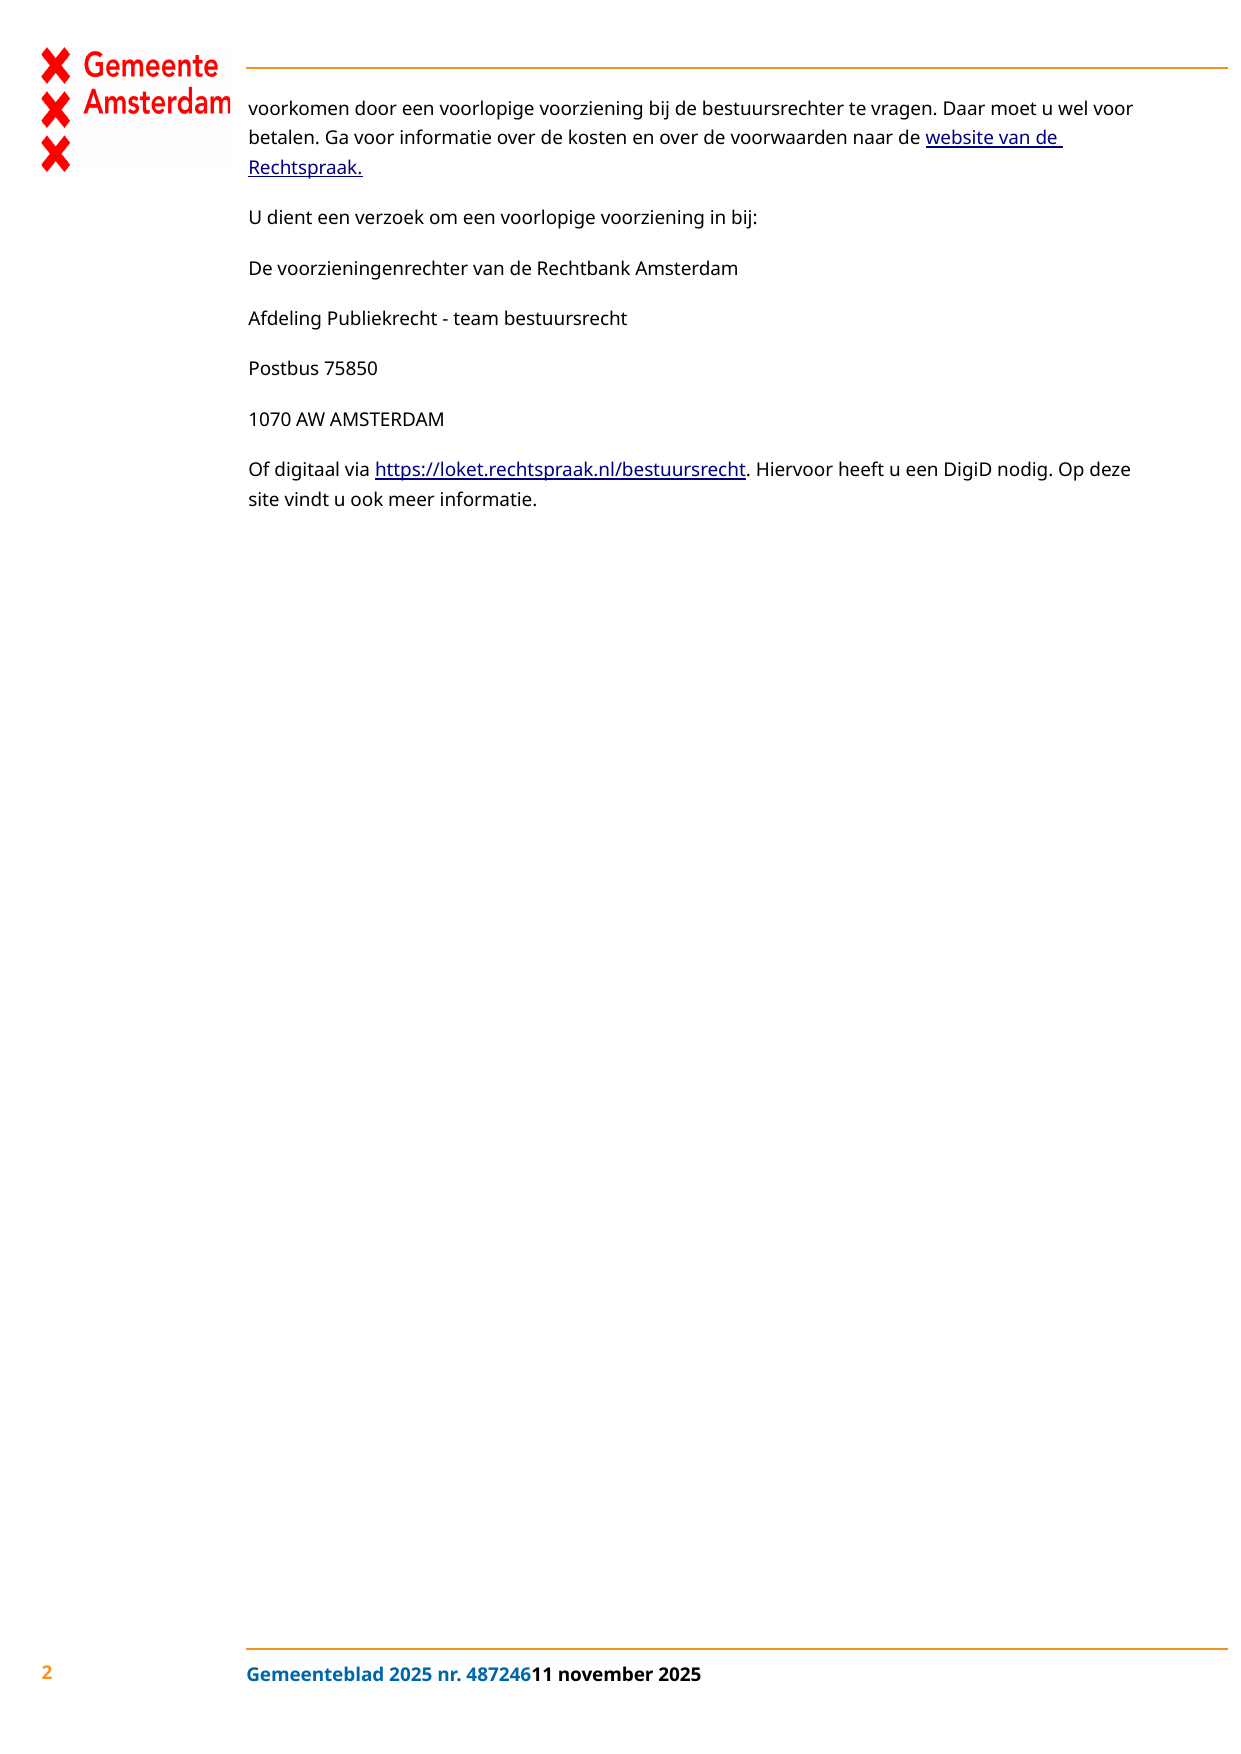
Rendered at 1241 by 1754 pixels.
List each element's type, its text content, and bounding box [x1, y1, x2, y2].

text Postbus 75850 [248, 356, 1152, 381]
text voorkomen door een voorlopige voorziening bij de bestuursrechter te vragen. Daar moet u wel voor betalen. Ga voor informatie over de kosten en over de voorwaarden naar de website van de Rechtspraak. [248, 95, 1152, 180]
text 1070 AW AMSTERDAM [248, 406, 1152, 432]
text Of digitaal via https://loket.rechtspraak.nl/bestuursrecht. Hiervoor heeft u een DigiD nodig. Op deze site vindt u ook meer informatie. [248, 456, 1152, 512]
picture [41, 47, 231, 172]
text De voorzieningenrechter van de Rechtbank Amsterdam [248, 255, 1152, 281]
text Afdeling Publiekrecht - team bestuursrecht [248, 305, 1152, 331]
text U dient een verzoek om een voorlopige voorziening in bij: [248, 204, 1152, 230]
